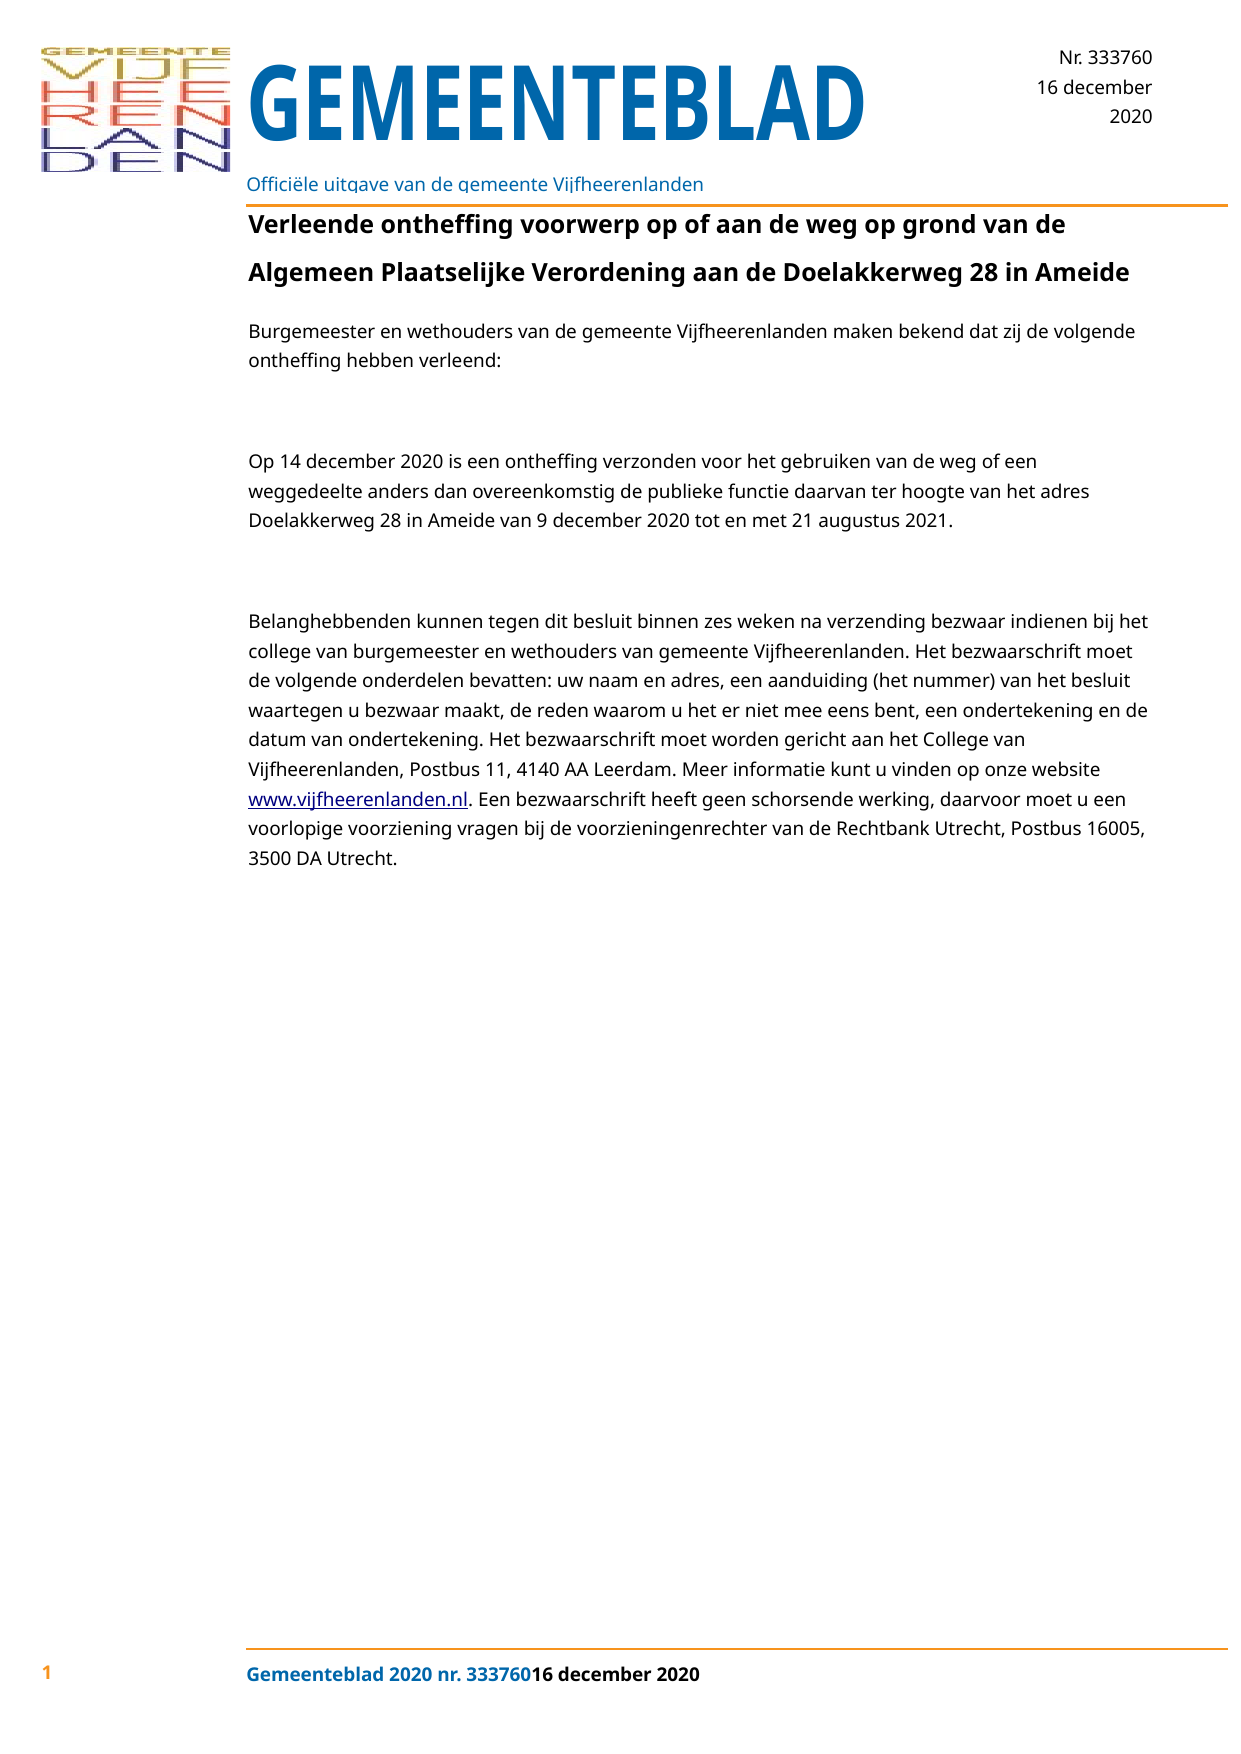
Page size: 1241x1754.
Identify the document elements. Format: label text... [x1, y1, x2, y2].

text Belanghebbenden kunnen tegen dit besluit binnen zes weken na verzending bezwaar indienen bij het college van burgemeester en wethouders van gemeente Vijfheerenlanden. Het bezwaarschrift moet de volgende onderdelen bevatten: uw naam en adres, een aanduiding (het nummer) van het besluit waartegen u bezwaar maakt, de reden waarom u het er niet mee eens bent, een ondertekening en de datum van ondertekening. Het bezwaarschrift moet worden gericht aan het College van Vijfheerenlanden, Postbus 11, 4140 AA Leerdam. Meer informatie kunt u vinden op onze website www.vijfheerenlanden.nl. Een bezwaarschrift heeft geen schorsende werking, daarvoor moet u een voorlopige voorziening vragen bij de voorzieningenrechter van de Rechtbank Utrecht, Postbus 16005, 3500 DA Utrecht. [248, 608, 1152, 871]
picture [41, 47, 231, 172]
text Verleende ontheffing voorwerp op of aan de weg op grond van de Algemeen Plaatselijke Verordening aan de Doelakkerweg 28 in Ameide [248, 207, 1152, 288]
text Burgemeester en wethouders van de gemeente Vijfheerenlanden maken bekend dat zij de volgende ontheffing hebben verleend: [248, 318, 1152, 373]
text Op 14 december 2020 is een ontheffing verzonden voor het gebruiken van de weg of een weggedeelte anders dan overeenkomstig de publieke functie daarvan ter hoogte van het adres Doelakkerweg 28 in Ameide van 9 december 2020 tot en met 21 augustus 2021. [248, 448, 1152, 533]
